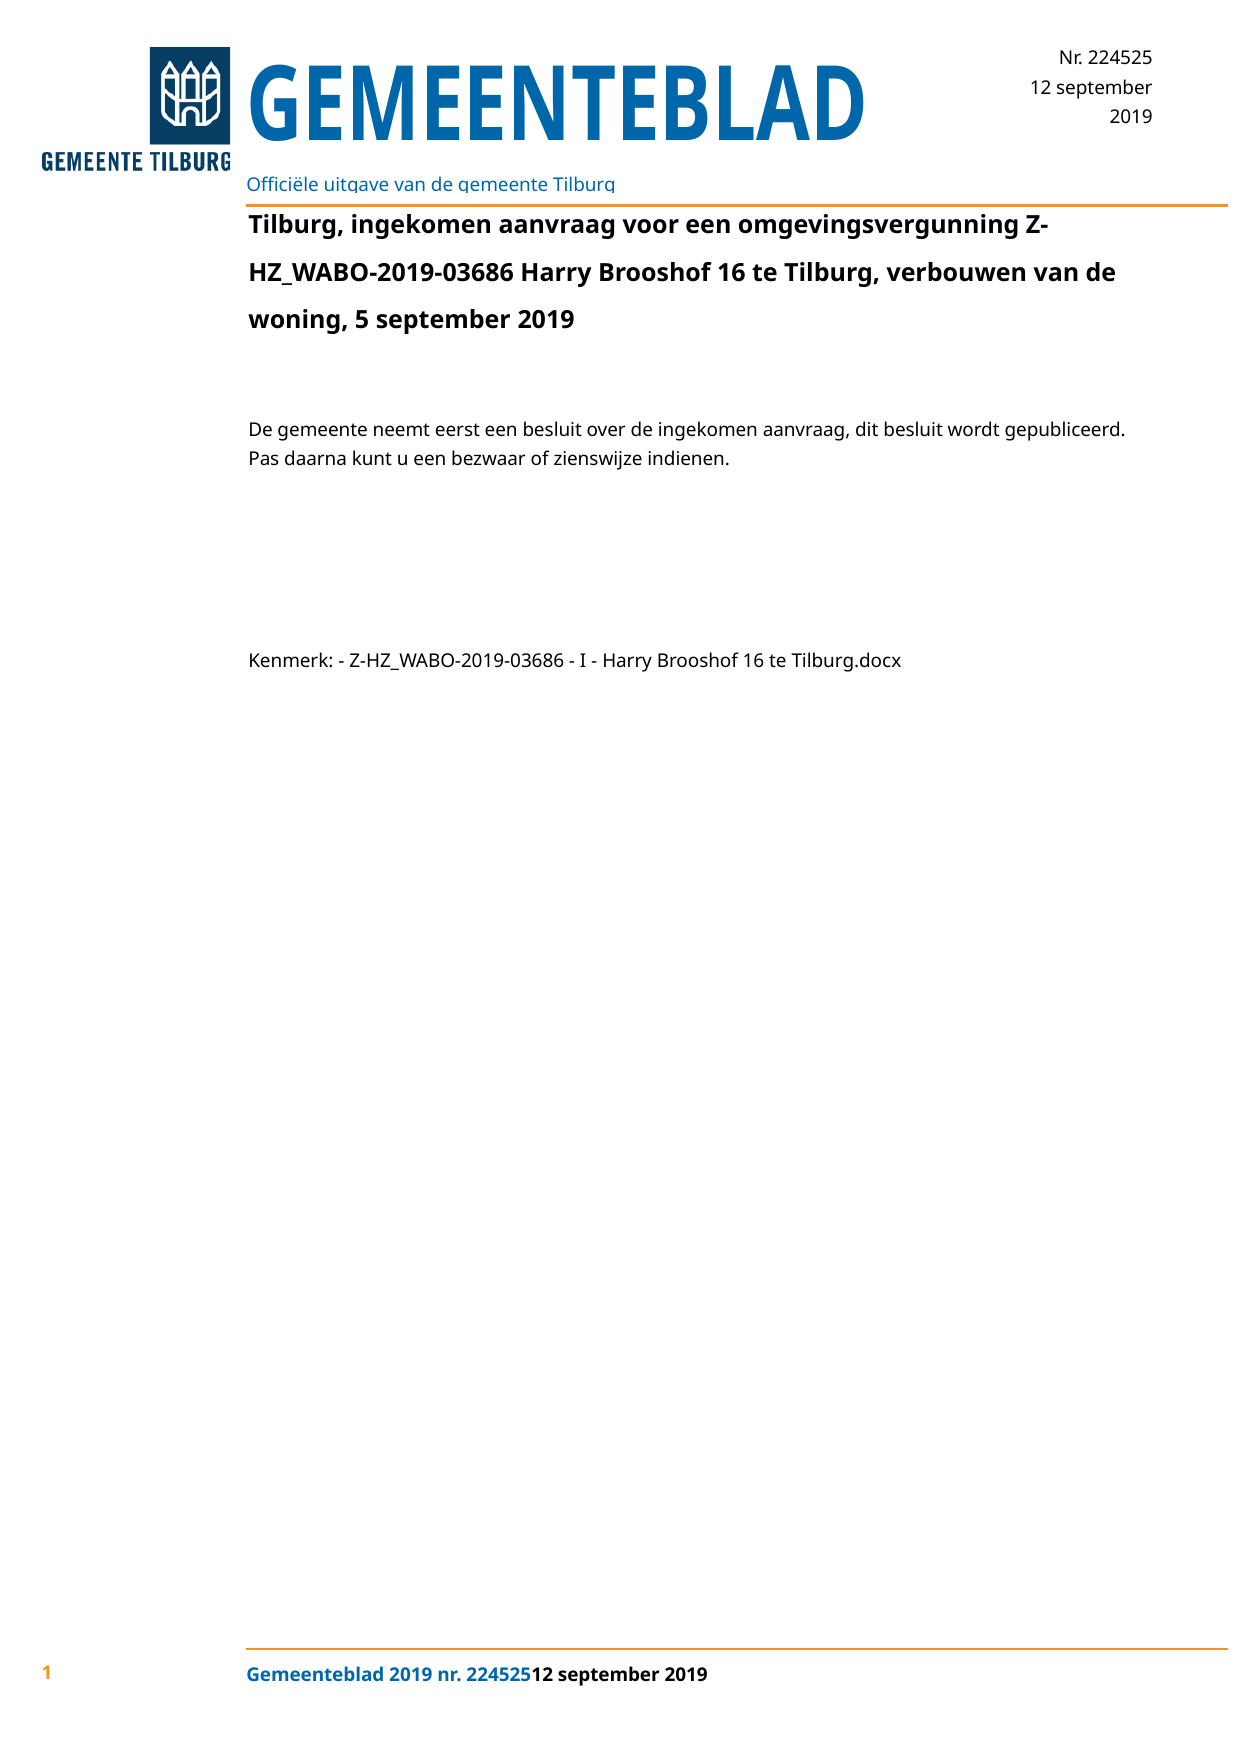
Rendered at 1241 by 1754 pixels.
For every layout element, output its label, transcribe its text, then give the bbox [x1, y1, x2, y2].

text Tilburg, ingekomen aanvraag voor een omgevingsvergunning Z-HZ_WABO-2019-03686 Harry Brooshof 16 te Tilburg, verbouwen van de woning, 5 september 2019 [248, 207, 1152, 336]
picture [41, 47, 231, 172]
text De gemeente neemt eerst een besluit over de ingekomen aanvraag, dit besluit wordt gepubliceerd. Pas daarna kunt u een bezwaar of zienswijze indienen. [248, 416, 1152, 471]
text Kenmerk: - Z-HZ_WABO-2019-03686 - I - Harry Brooshof 16 te Tilburg.docx [248, 647, 1152, 673]
